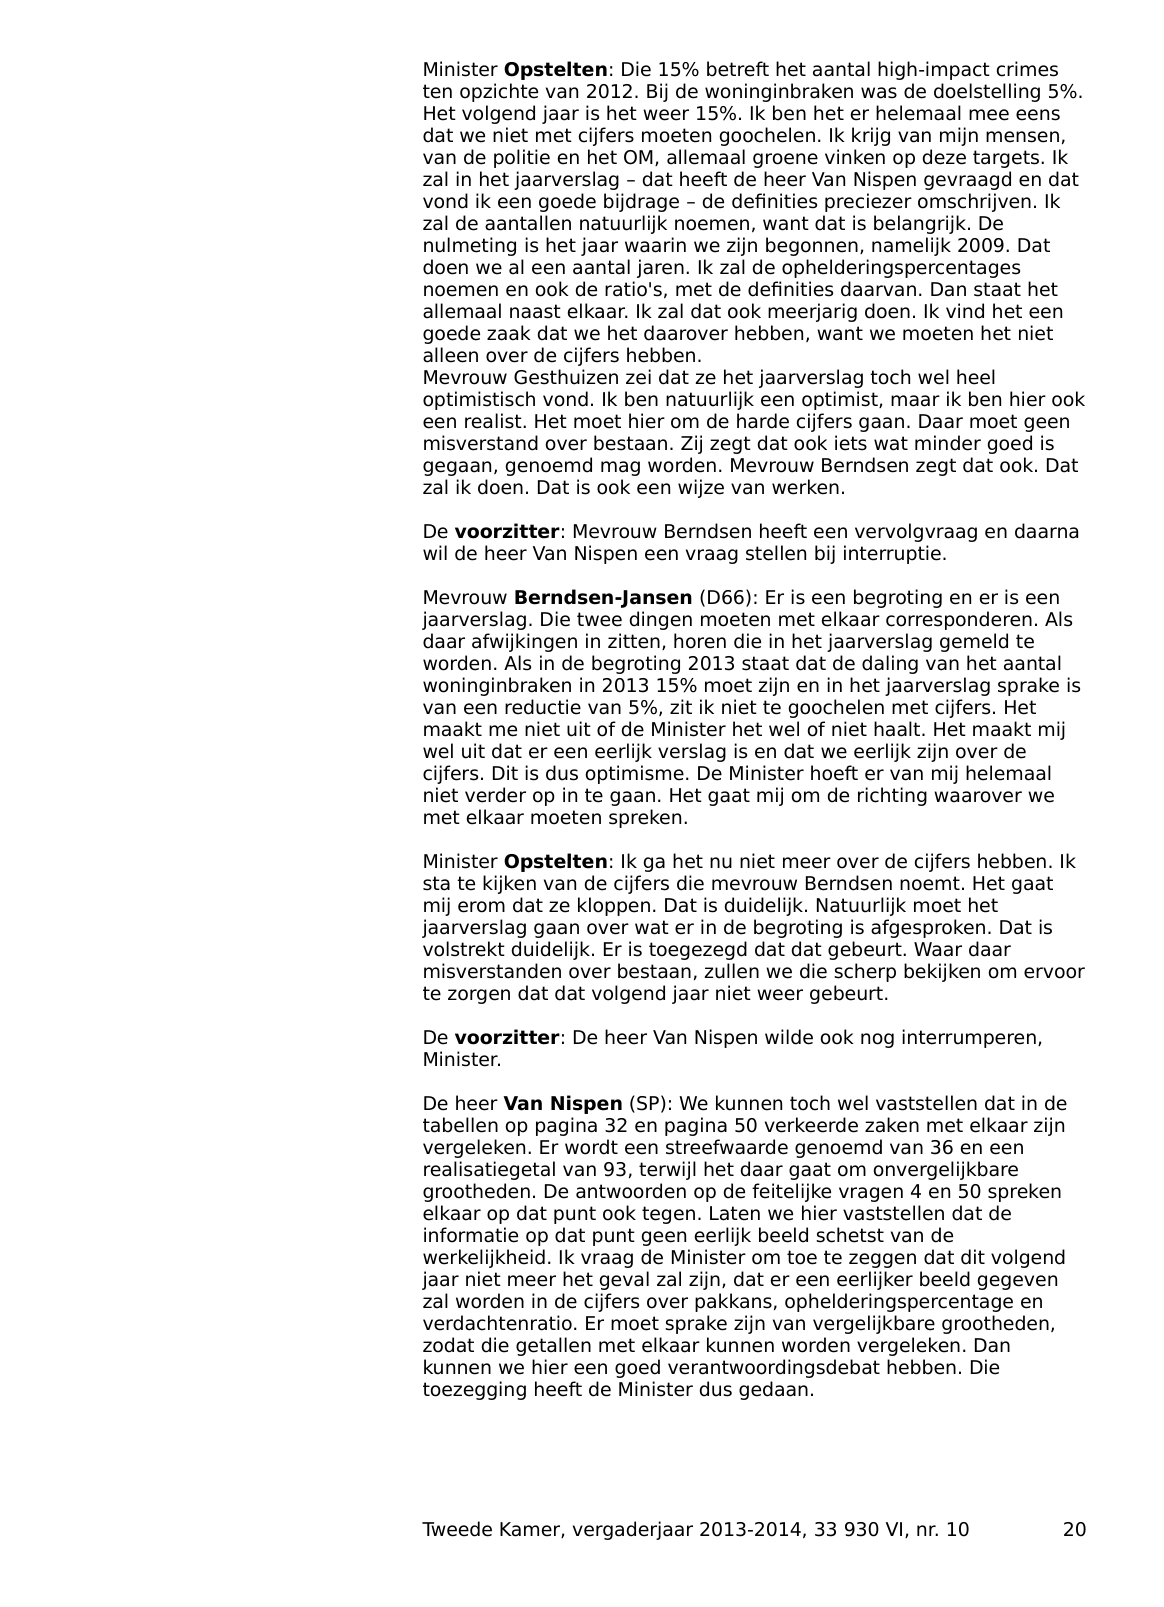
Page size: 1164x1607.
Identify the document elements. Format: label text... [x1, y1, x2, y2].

text De heer Van Nispen (SP): We kunnen toch wel vaststellen dat in de tabellen op pagina 32 en pagina 50 verkeerde zaken met elkaar zijn vergeleken. Er wordt een streefwaarde genoemd van 36 en een realisatiegetal van 93, terwijl het daar gaat om onvergelijkbare grootheden. De antwoorden op de feitelijke vragen 4 en 50 spreken elkaar op dat punt ook tegen. Laten we hier vaststellen dat de informatie op dat punt geen eerlijk beeld schetst van de werkelijkheid. Ik vraag de Minister om toe te zeggen dat dit volgend jaar niet meer het geval zal zijn, dat er een eerlijker beeld gegeven zal worden in de cijfers over pakkans, ophelderingspercentage en verdachtenratio. Er moet sprake zijn van vergelijkbare grootheden, zodat die getallen met elkaar kunnen worden vergeleken. Dan kunnen we hier een goed verantwoordingsdebat hebben. Die toezegging heeft de Minister dus gedaan. [422, 1093, 1087, 1401]
text De voorzitter: De heer Van Nispen wilde ook nog interrumperen, Minister. [422, 1027, 1087, 1071]
text De voorzitter: Mevrouw Berndsen heeft een vervolgvraag en daarna wil de heer Van Nispen een vraag stellen bij interruptie. [422, 521, 1087, 565]
text Mevrouw Berndsen-Jansen (D66): Er is een begroting en er is een jaarverslag. Die twee dingen moeten met elkaar corresponderen. Als daar afwijkingen in zitten, horen die in het jaarverslag gemeld te worden. Als in de begroting 2013 staat dat de daling van het aantal woninginbraken in 2013 15% moet zijn en in het jaarverslag sprake is van een reductie van 5%, zit ik niet te goochelen met cijfers. Het maakt me niet uit of de Minister het wel of niet haalt. Het maakt mij wel uit dat er een eerlijk verslag is en dat we eerlijk zijn over de cijfers. Dit is dus optimisme. De Minister hoeft er van mij helemaal niet verder op in te gaan. Het gaat mij om de richting waarover we met elkaar moeten spreken. [422, 587, 1087, 829]
text Mevrouw Gesthuizen zei dat ze het jaarverslag toch wel heel optimistisch vond. Ik ben natuurlijk een optimist, maar ik ben hier ook een realist. Het moet hier om de harde cijfers gaan. Daar moet geen misverstand over bestaan. Zij zegt dat ook iets wat minder goed is gegaan, genoemd mag worden. Mevrouw Berndsen zegt dat ook. Dat zal ik doen. Dat is ook een wijze van werken. [422, 367, 1087, 499]
text Minister Opstelten: Ik ga het nu niet meer over de cijfers hebben. Ik sta te kijken van de cijfers die mevrouw Berndsen noemt. Het gaat mij erom dat ze kloppen. Dat is duidelijk. Natuurlijk moet het jaarverslag gaan over wat er in de begroting is afgesproken. Dat is volstrekt duidelijk. Er is toegezegd dat dat gebeurt. Waar daar misverstanden over bestaan, zullen we die scherp bekijken om ervoor te zorgen dat dat volgend jaar niet weer gebeurt. [422, 851, 1087, 1005]
text Minister Opstelten: Die 15% betreft het aantal high-impact crimes ten opzichte van 2012. Bij de woninginbraken was de doelstelling 5%. Het volgend jaar is het weer 15%. Ik ben het er helemaal mee eens dat we niet met cijfers moeten goochelen. Ik krijg van mijn mensen, van de politie en het OM, allemaal groene vinken op deze targets. Ik zal in het jaarverslag – dat heeft de heer Van Nispen gevraagd en dat vond ik een goede bijdrage – de definities preciezer omschrijven. Ik zal de aantallen natuurlijk noemen, want dat is belangrijk. De nulmeting is het jaar waarin we zijn begonnen, namelijk 2009. Dat doen we al een aantal jaren. Ik zal de ophelderingspercentages noemen en ook de ratio's, met de definities daarvan. Dan staat het allemaal naast elkaar. Ik zal dat ook meerjarig doen. Ik vind het een goede zaak dat we het daarover hebben, want we moeten het niet alleen over de cijfers hebben. [422, 59, 1087, 367]
